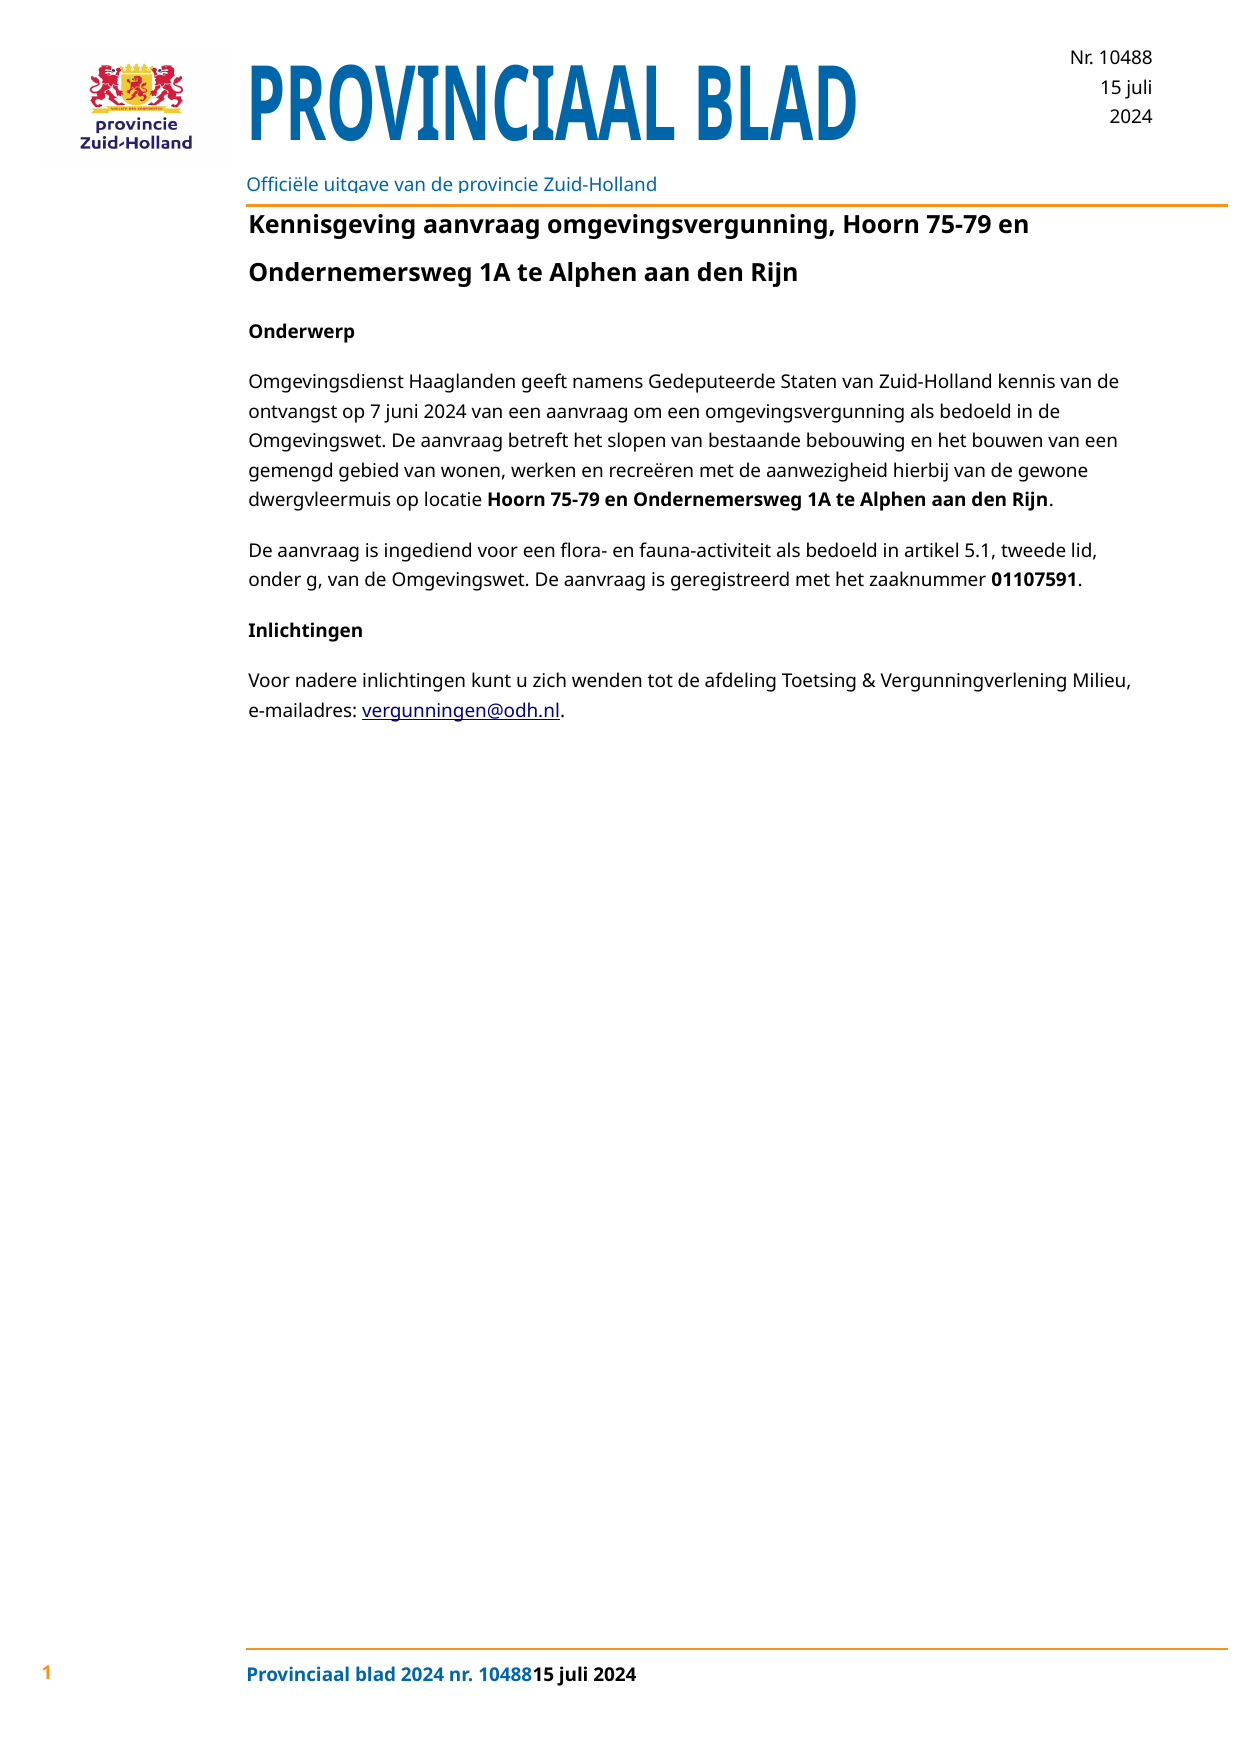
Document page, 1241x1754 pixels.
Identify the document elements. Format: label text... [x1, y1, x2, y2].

text Onderwerp [248, 318, 1152, 344]
text Inlichtingen [248, 617, 1152, 643]
text Kennisgeving aanvraag omgevingsvergunning, Hoorn 75-79 en Ondernemersweg 1A te Alphen aan den Rijn [248, 207, 1152, 288]
picture [41, 47, 231, 172]
text Voor nadere inlichtingen kunt u zich wenden tot de afdeling Toetsing & Vergunningverlening Milieu, e-mailadres: vergunningen@odh.nl. [248, 667, 1152, 723]
text Omgevingsdienst Haaglanden geeft namens Gedeputeerde Staten van Zuid-Holland kennis van de ontvangst op 7 juni 2024 van een aanvraag om een omgevingsvergunning als bedoeld in de Omgevingswet. De aanvraag betreft het slopen van bestaande bebouwing en het bouwen van een gemengd gebied van wonen, werken en recreëren met de aanwezigheid hierbij van de gewone dwergvleermuis op locatie Hoorn 75-79 en Ondernemersweg 1A te Alphen aan den Rijn. [248, 368, 1152, 512]
text De aanvraag is ingediend voor een flora- en fauna-activiteit als bedoeld in artikel 5.1, tweede lid, onder g, van de Omgevingswet. De aanvraag is geregistreerd met het zaaknummer 01107591. [248, 537, 1152, 592]
